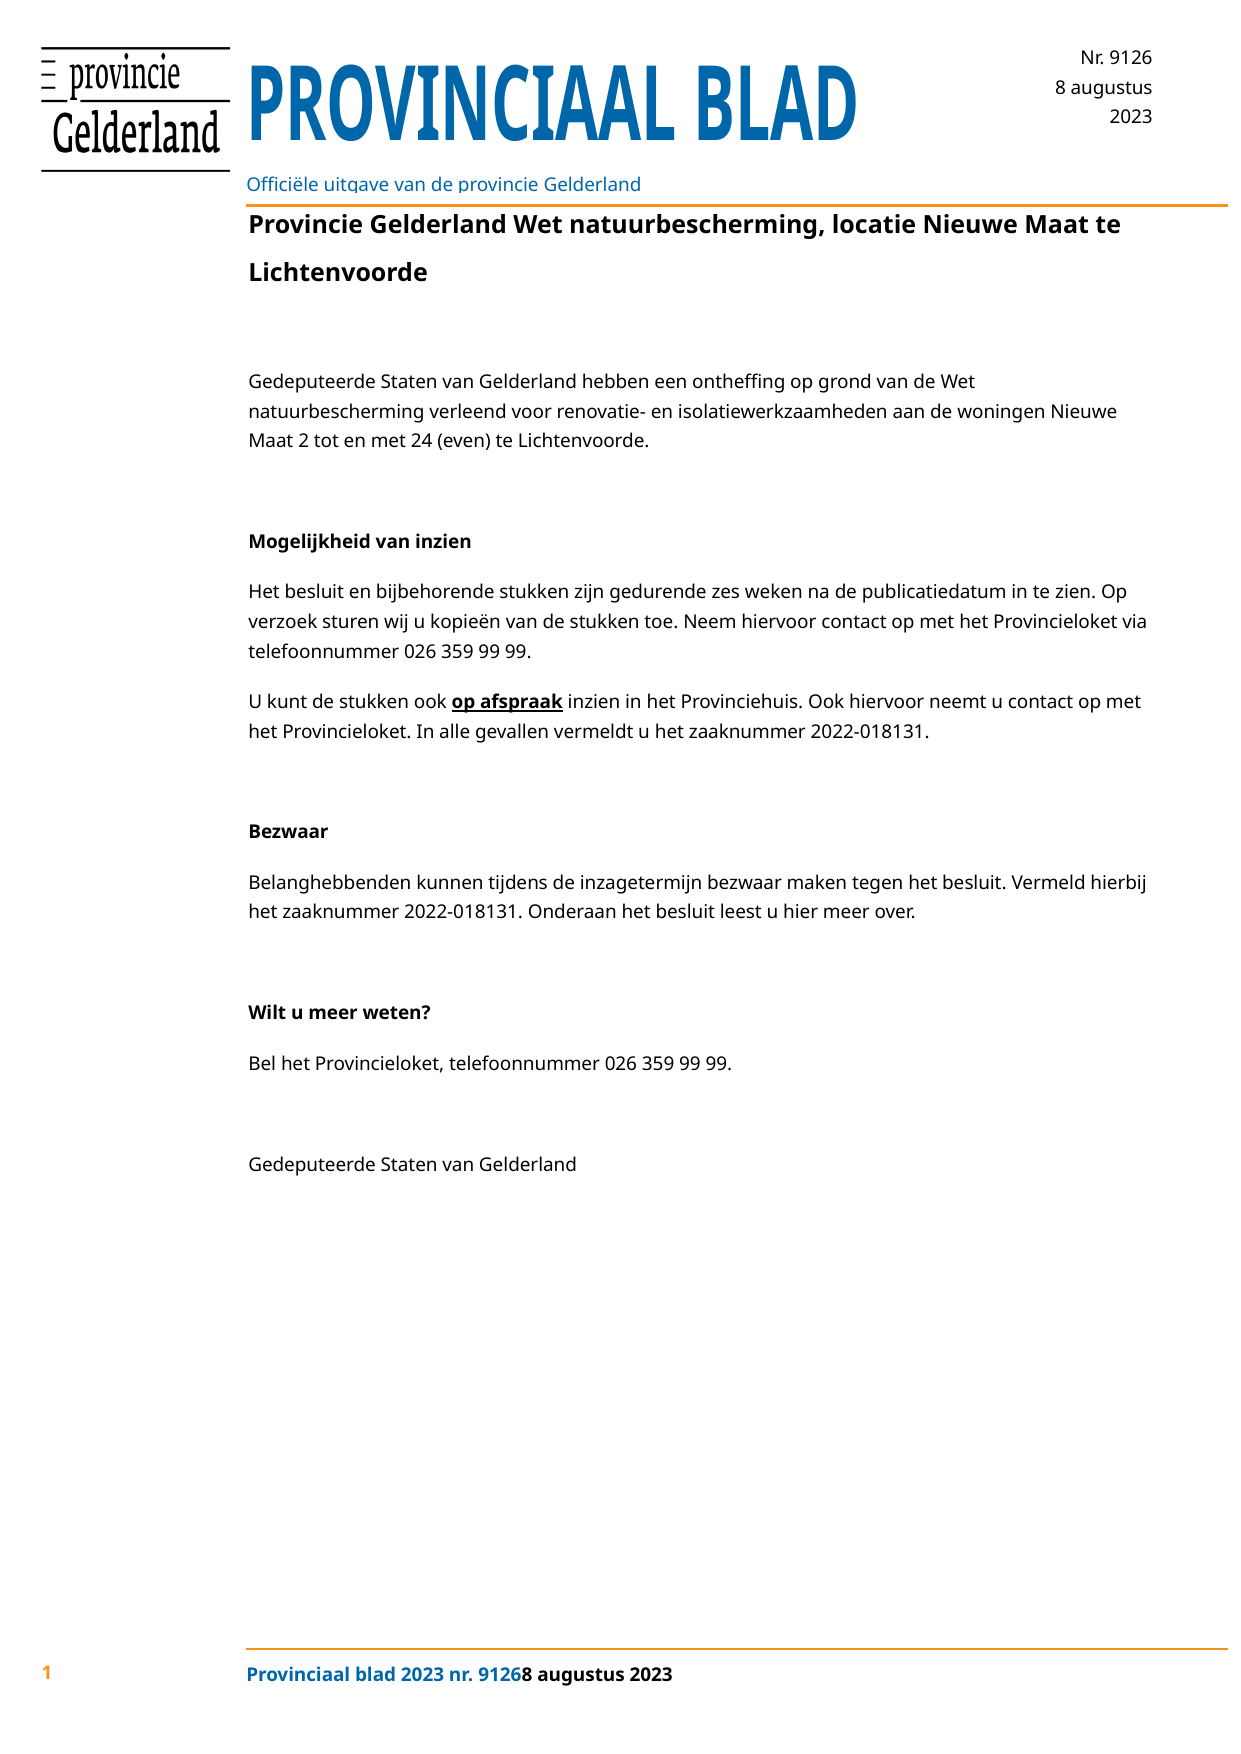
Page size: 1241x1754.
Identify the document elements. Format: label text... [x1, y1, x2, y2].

text Wilt u meer weten? [248, 999, 1152, 1025]
text Provincie Gelderland Wet natuurbescherming, locatie Nieuwe Maat te Lichtenvoorde [248, 207, 1152, 288]
text Het besluit en bijbehorende stukken zijn gedurende zes weken na de publicatiedatum in te zien. Op verzoek sturen wij u kopieën van de stukken toe. Neem hiervoor contact op met het Provincieloket via telefoonnummer 026 359 99 99. [248, 579, 1152, 664]
text U kunt de stukken ook op afspraak inzien in het Provinciehuis. Ook hiervoor neemt u contact op met het Provincieloket. In alle gevallen vermeldt u het zaaknummer 2022-018131. [248, 688, 1152, 744]
text Mogelijkheid van inzien [248, 528, 1152, 554]
text Bel het Provincieloket, telefoonnummer 026 359 99 99. [248, 1050, 1152, 1076]
picture [41, 47, 231, 172]
text Bezwaar [248, 819, 1152, 844]
text Gedeputeerde Staten van Gelderland [248, 1151, 1152, 1177]
text Belanghebbenden kunnen tijdens de inzagetermijn bezwaar maken tegen het besluit. Vermeld hierbij het zaaknummer 2022-018131. Onderaan het besluit leest u hier meer over. [248, 869, 1152, 924]
text Gedeputeerde Staten van Gelderland hebben een ontheffing op grond van de Wet natuurbescherming verleend voor renovatie- en isolatiewerkzaamheden aan de woningen Nieuwe Maat 2 tot en met 24 (even) te Lichtenvoorde. [248, 368, 1152, 453]
